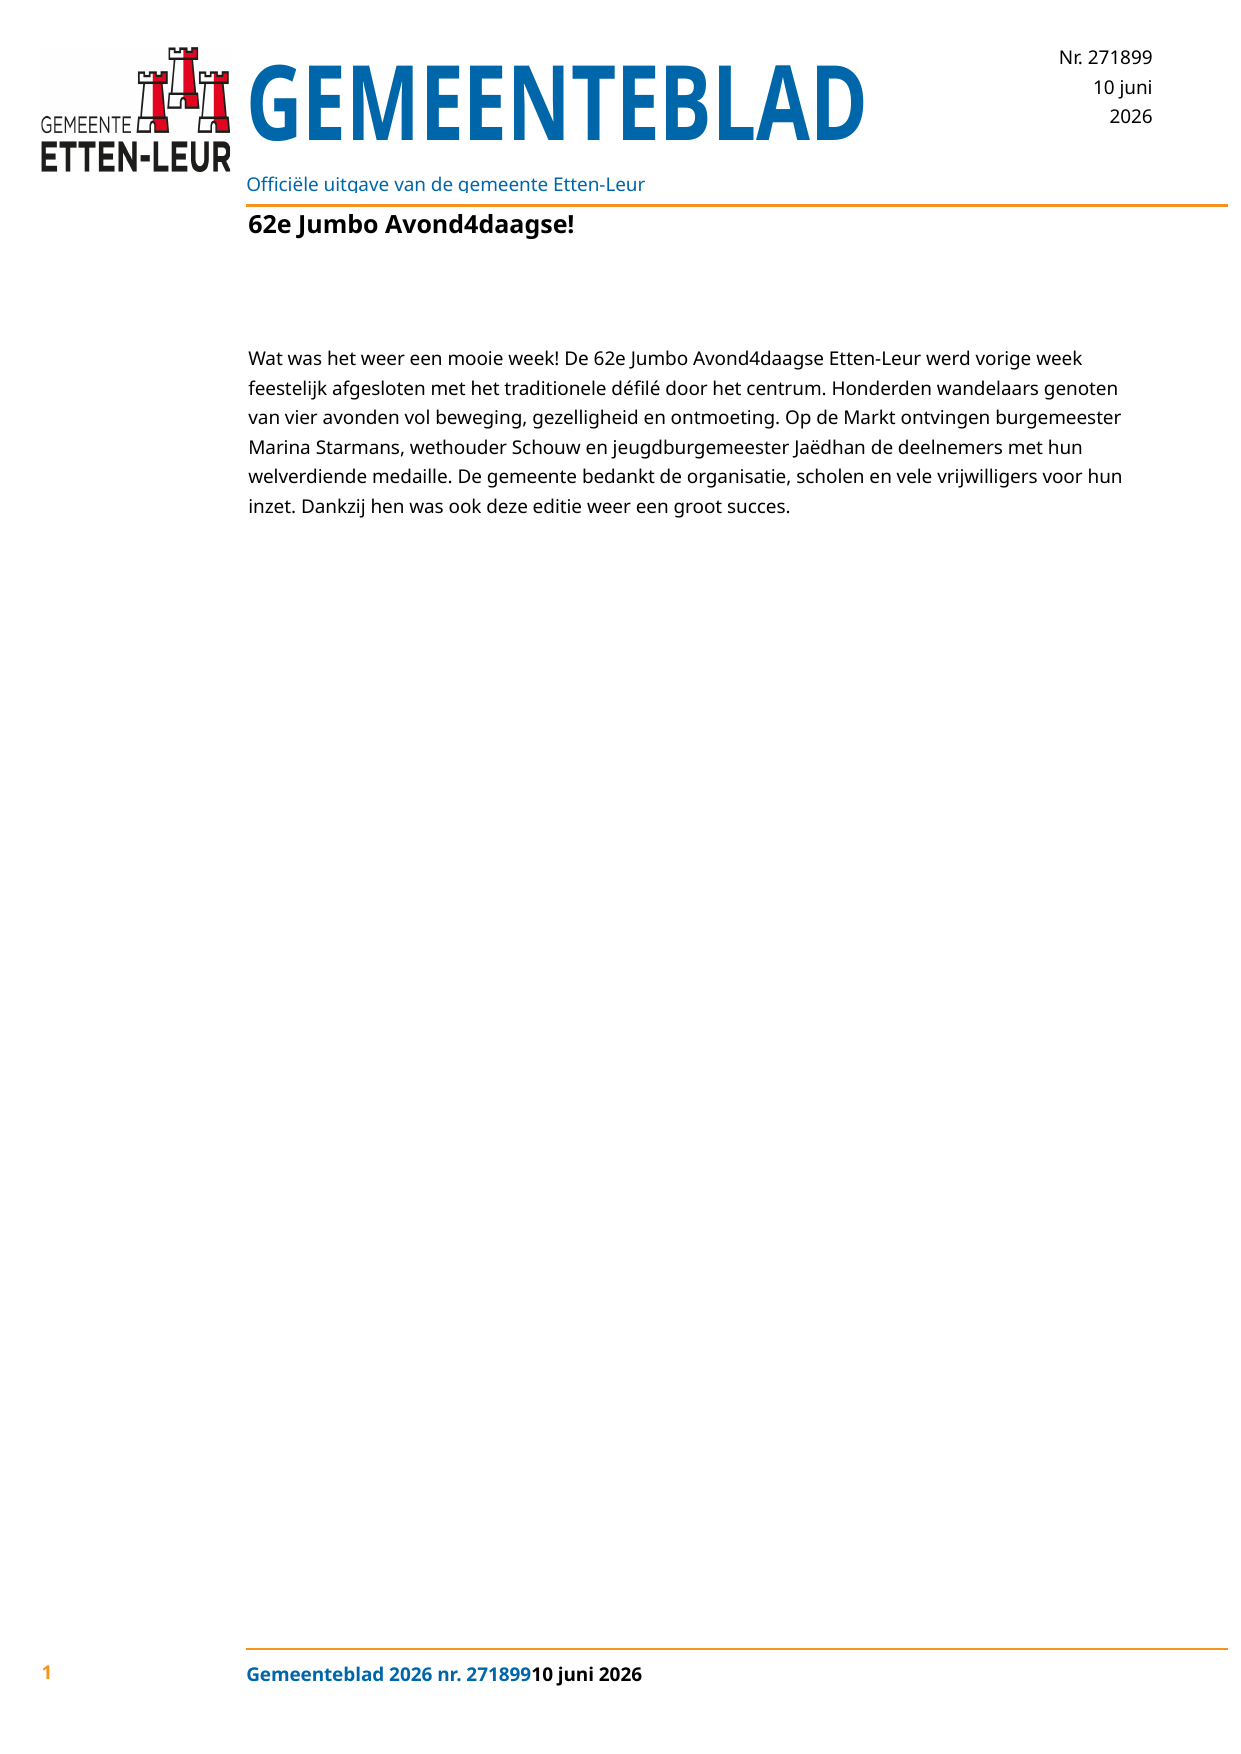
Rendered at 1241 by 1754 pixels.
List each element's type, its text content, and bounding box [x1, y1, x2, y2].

text Wat was het weer een mooie week! De 62e Jumbo Avond4daagse Etten-Leur werd vorige week feestelijk afgesloten met het traditionele défilé door het centrum. Honderden wandelaars genoten van vier avonden vol beweging, gezelligheid en ontmoeting. Op de Markt ontvingen burgemeester Marina Starmans, wethouder Schouw en jeugdburgemeester Jaëdhan de deelnemers met hun welverdiende medaille. De gemeente bedankt de organisatie, scholen en vele vrijwilligers voor hun inzet. Dankzij hen was ook deze editie weer een groot succes. [248, 345, 1152, 519]
picture [41, 47, 231, 172]
text 62e Jumbo Avond4daagse! [248, 207, 1152, 241]
